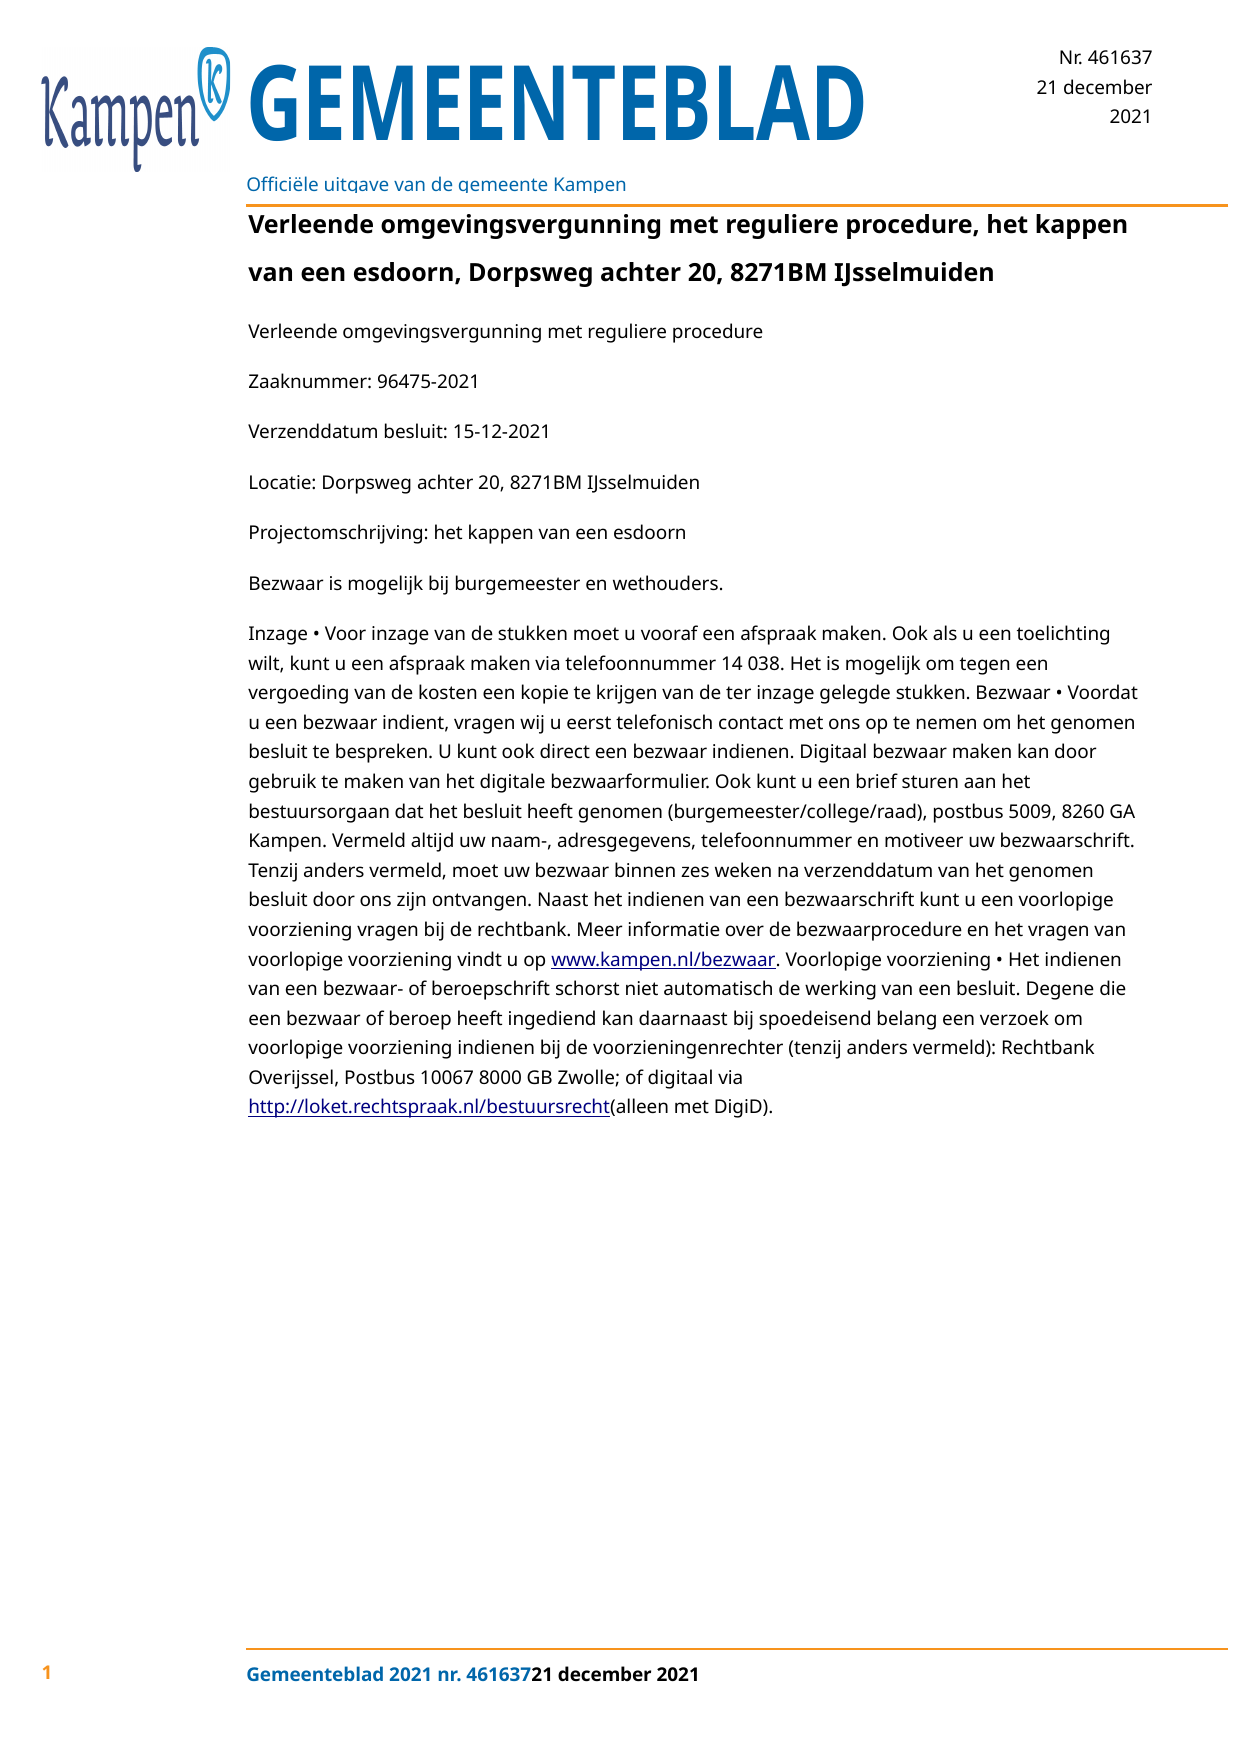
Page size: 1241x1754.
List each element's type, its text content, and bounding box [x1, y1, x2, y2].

text Verzenddatum besluit: 15-12-2021 [248, 419, 1152, 444]
text Bezwaar is mogelijk bij burgemeester en wethouders. [248, 570, 1152, 596]
text Locatie: Dorpsweg achter 20, 8271BM IJsselmuiden [248, 469, 1152, 495]
text Projectomschrijving: het kappen van een esdoorn [248, 519, 1152, 545]
text Zaaknummer: 96475-2021 [248, 368, 1152, 394]
picture [41, 47, 231, 172]
text Verleende omgevingsvergunning met reguliere procedure [248, 318, 1152, 344]
text Inzage • Voor inzage van de stukken moet u vooraf een afspraak maken. Ook als u een toelichting wilt, kunt u een afspraak maken via telefoonnummer 14 038. Het is mogelijk om tegen een vergoeding van de kosten een kopie te krijgen van de ter inzage gelegde stukken. Bezwaar • Voordat u een bezwaar indient, vragen wij u eerst telefonisch contact met ons op te nemen om het genomen besluit te bespreken. U kunt ook direct een bezwaar indienen. Digitaal bezwaar maken kan door gebruik te maken van het digitale bezwaarformulier. Ook kunt u een brief sturen aan het bestuursorgaan dat het besluit heeft genomen (burgemeester/college/raad), postbus 5009, 8260 GA Kampen. Vermeld altijd uw naam-, adresgegevens, telefoonnummer en motiveer uw bezwaarschrift. Tenzij anders vermeld, moet uw bezwaar binnen zes weken na verzenddatum van het genomen besluit door ons zijn ontvangen. Naast het indienen van een bezwaarschrift kunt u een voorlopige voorziening vragen bij de rechtbank. Meer informatie over de bezwaarprocedure en het vragen van voorlopige voorziening vindt u op www.kampen.nl/bezwaar. Voorlopige voorziening • Het indienen van een bezwaar- of beroepschrift schorst niet automatisch de werking van een besluit. Degene die een bezwaar of beroep heeft ingediend kan daarnaast bij spoedeisend belang een verzoek om voorlopige voorziening indienen bij de voorzieningenrechter (tenzij anders vermeld): Rechtbank Overijssel, Postbus 10067 8000 GB Zwolle; of digitaal via http://loket.rechtspraak.nl/bestuursrecht(alleen met DigiD). [248, 620, 1152, 1119]
text Verleende omgevingsvergunning met reguliere procedure, het kappen van een esdoorn, Dorpsweg achter 20, 8271BM IJsselmuiden [248, 207, 1152, 288]
